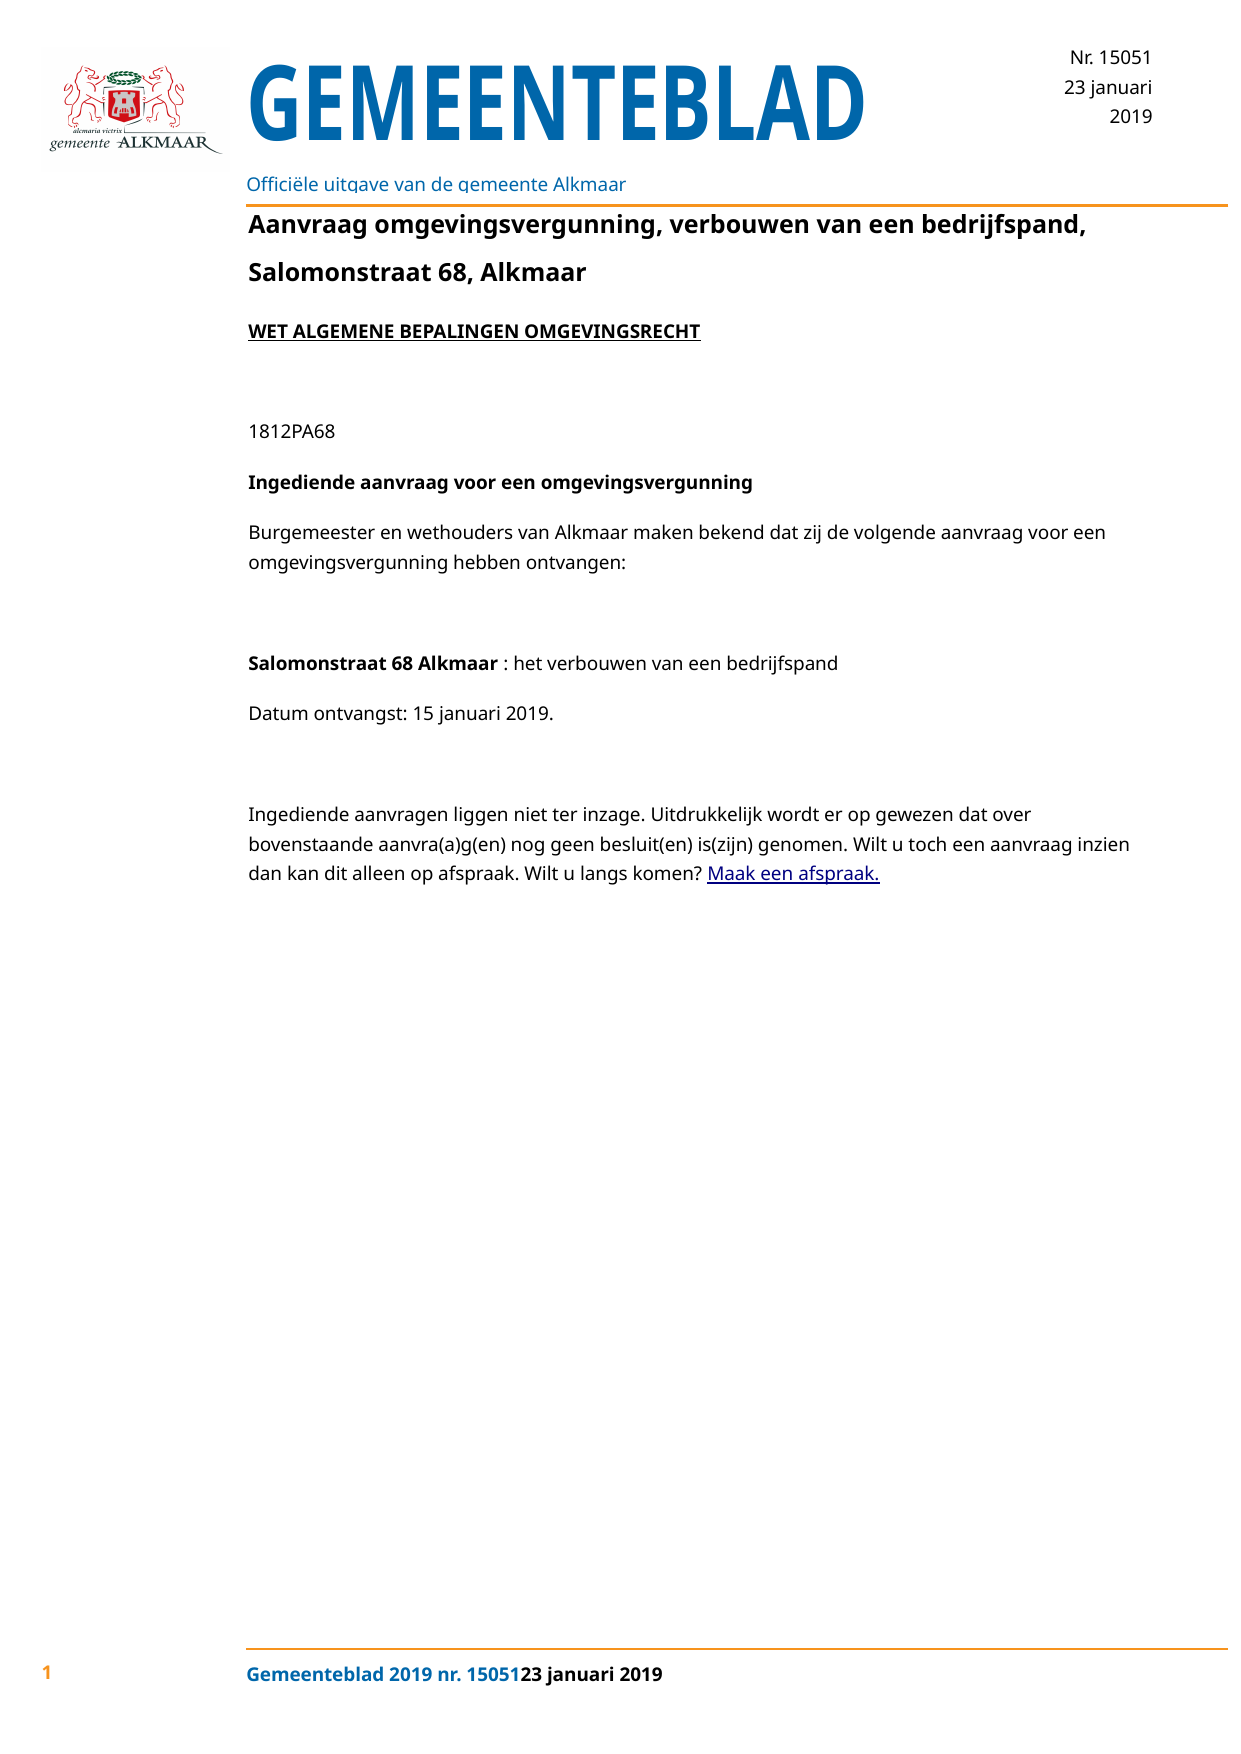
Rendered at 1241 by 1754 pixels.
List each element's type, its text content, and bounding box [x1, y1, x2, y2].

text Salomonstraat 68 Alkmaar : het verbouwen van een bedrijfspand [248, 650, 1152, 676]
text Burgemeester en wethouders van Alkmaar maken bekend dat zij de volgende aanvraag voor een omgevingsvergunning hebben ontvangen: [248, 519, 1152, 575]
text Ingediende aanvragen liggen niet ter inzage. Uitdrukkelijk wordt er op gewezen dat over bovenstaande aanvra(a)g(en) nog geen besluit(en) is(zijn) genomen. Wilt u toch een aanvraag inzien dan kan dit alleen op afspraak. Wilt u langs komen? Maak een afspraak. [248, 801, 1152, 886]
text Datum ontvangst: 15 januari 2019. [248, 700, 1152, 726]
text Ingediende aanvraag voor een omgevingsvergunning [248, 469, 1152, 495]
text 1812PA68 [248, 419, 1152, 444]
picture [41, 47, 231, 172]
text Aanvraag omgevingsvergunning, verbouwen van een bedrijfspand, Salomonstraat 68, Alkmaar [248, 207, 1152, 288]
text WET ALGEMENE BEPALINGEN OMGEVINGSRECHT [248, 318, 1152, 344]
